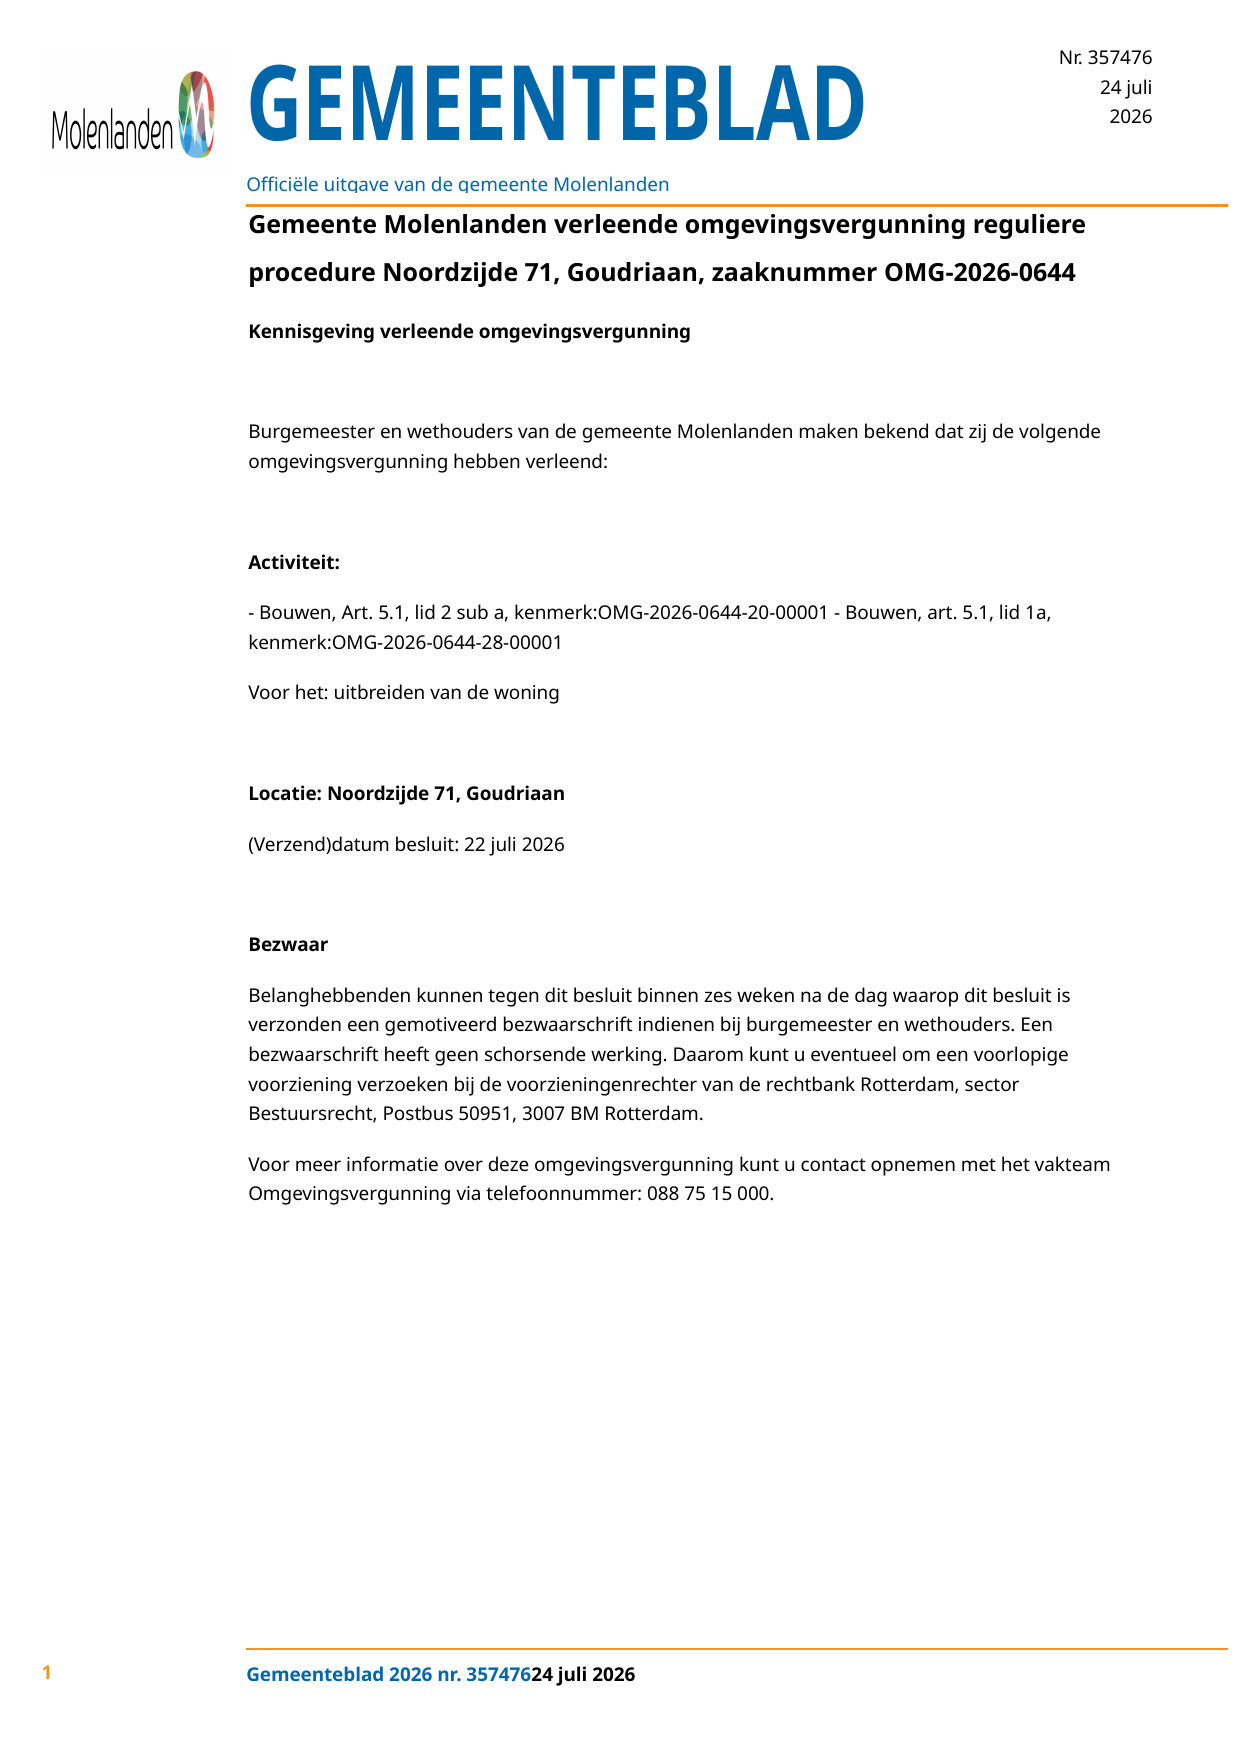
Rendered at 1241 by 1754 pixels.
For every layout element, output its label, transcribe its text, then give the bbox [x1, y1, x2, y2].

text Burgemeester en wethouders van de gemeente Molenlanden maken bekend dat zij de volgende omgevingsvergunning hebben verleend: [248, 419, 1152, 474]
text - Bouwen, Art. 5.1, lid 2 sub a, kenmerk:OMG-2026-0644-20-00001 - Bouwen, art. 5.1, lid 1a, kenmerk:OMG-2026-0644-28-00001 [248, 599, 1152, 655]
text Bezwaar [248, 932, 1152, 957]
text Kennisgeving verleende omgevingsvergunning [248, 318, 1152, 344]
text Voor meer informatie over deze omgevingsvergunning kunt u contact opnemen met het vakteam Omgevingsvergunning via telefoonnummer: 088 75 15 000. [248, 1151, 1152, 1206]
text Gemeente Molenlanden verleende omgevingsvergunning reguliere procedure Noordzijde 71, Goudriaan, zaaknummer OMG-2026-0644 [248, 207, 1152, 288]
text Locatie: Noordzijde 71, Goudriaan [248, 780, 1152, 806]
text (Verzend)datum besluit: 22 juli 2026 [248, 831, 1152, 857]
text Activiteit: [248, 549, 1152, 575]
picture [41, 47, 231, 172]
text Belanghebbenden kunnen tegen dit besluit binnen zes weken na de dag waarop dit besluit is verzonden een gemotiveerd bezwaarschrift indienen bij burgemeester en wethouders. Een bezwaarschrift heeft geen schorsende werking. Daarom kunt u eventueel om een voorlopige voorziening verzoeken bij de voorzieningenrechter van de rechtbank Rotterdam, sector Bestuursrecht, Postbus 50951, 3007 BM Rotterdam. [248, 982, 1152, 1126]
text Voor het: uitbreiden van de woning [248, 679, 1152, 705]
